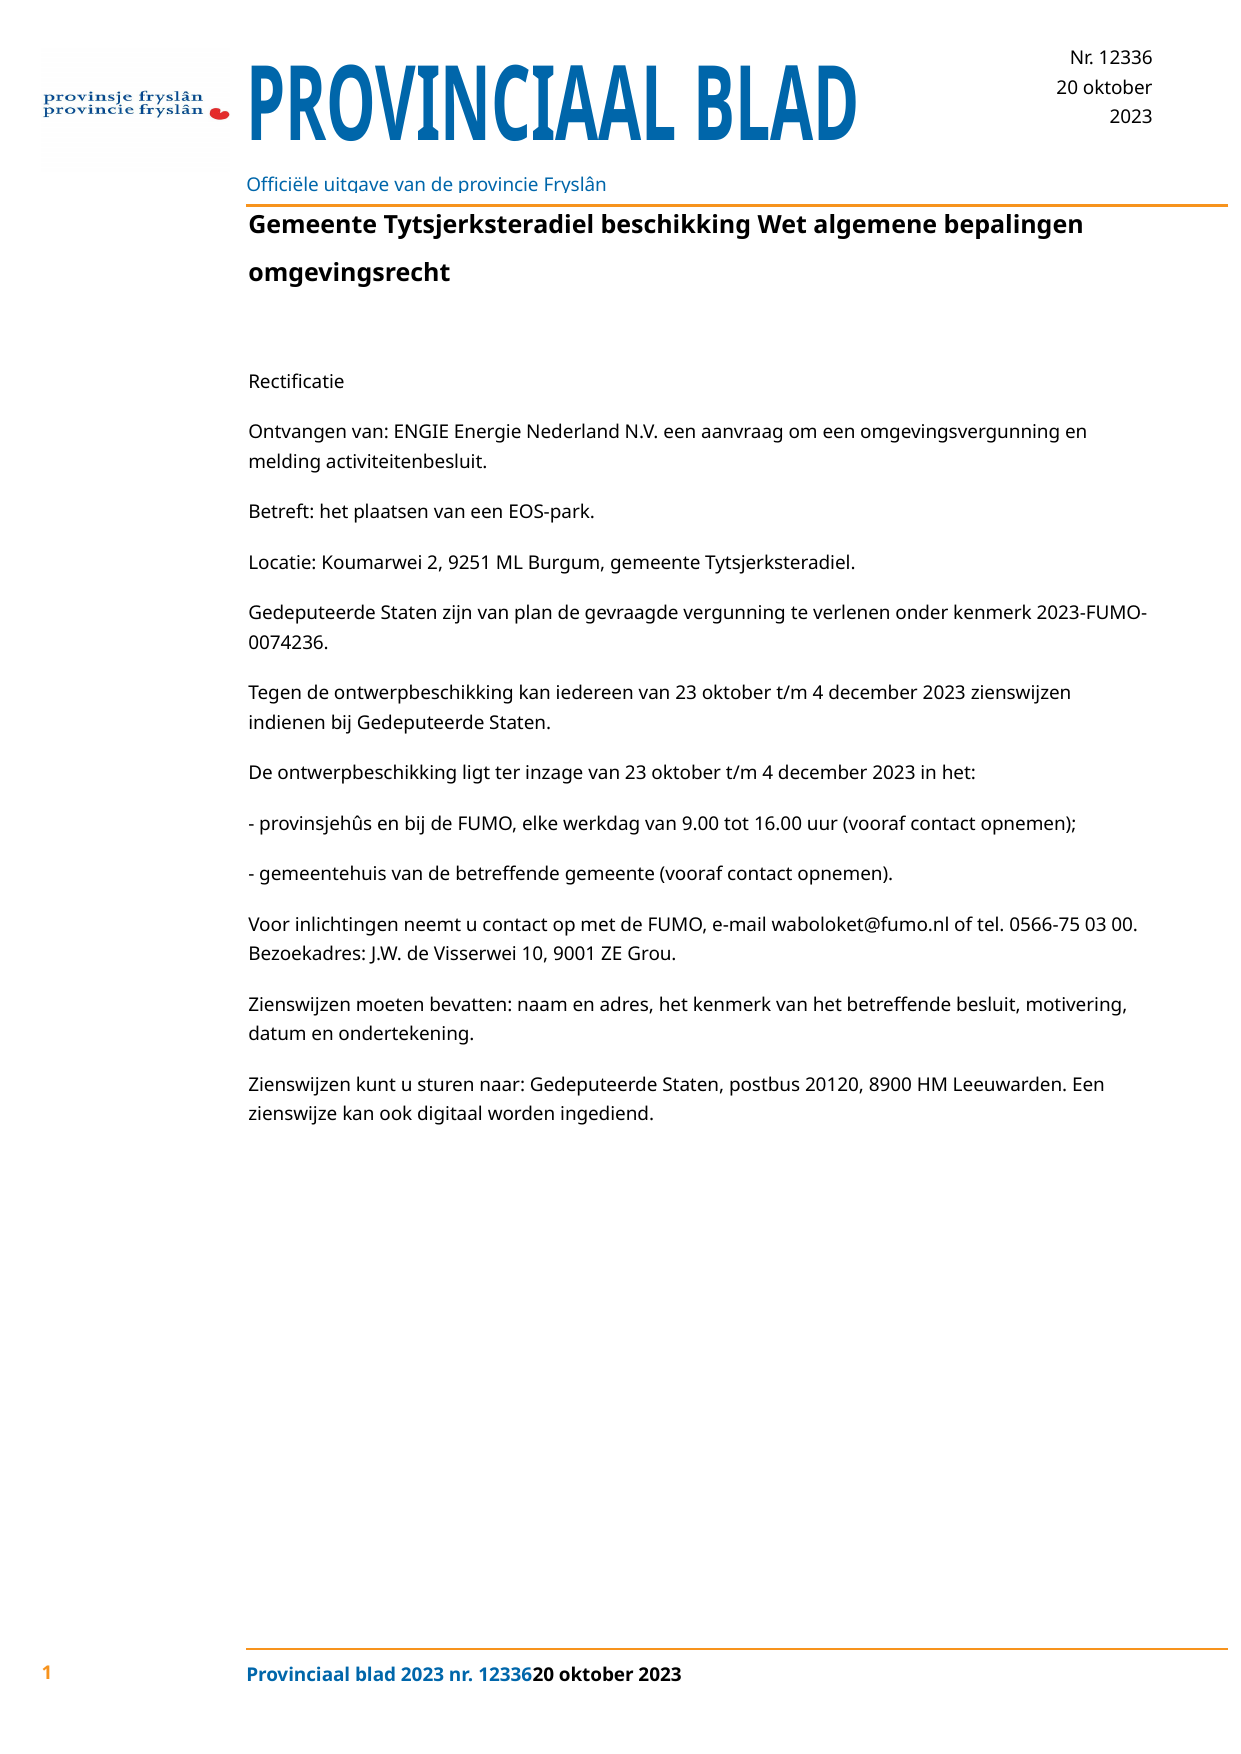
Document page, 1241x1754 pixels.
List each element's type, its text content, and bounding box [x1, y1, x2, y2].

text - provinsjehûs en bij de FUMO, elke werkdag van 9.00 tot 16.00 uur (vooraf contact opnemen); [248, 810, 1152, 836]
text Tegen de ontwerpbeschikking kan iedereen van 23 oktober t/m 4 december 2023 zienswijzen indienen bij Gedeputeerde Staten. [248, 679, 1152, 735]
text Ontvangen van: ENGIE Energie Nederland N.V. een aanvraag om een omgevingsvergunning en melding activiteitenbesluit. [248, 419, 1152, 474]
text - gemeentehuis van de betreffende gemeente (vooraf contact opnemen). [248, 860, 1152, 886]
text Betreft: het plaatsen van een EOS-park. [248, 499, 1152, 524]
text Zienswijzen moeten bevatten: naam en adres, het kenmerk van het betreffende besluit, motivering, datum en ondertekening. [248, 991, 1152, 1046]
text Zienswijzen kunt u sturen naar: Gedeputeerde Staten, postbus 20120, 8900 HM Leeuwarden. Een zienswijze kan ook digitaal worden ingediend. [248, 1071, 1152, 1126]
text Rectificatie [248, 368, 1152, 394]
text Gemeente Tytsjerksteradiel beschikking Wet algemene bepalingen omgevingsrecht [248, 207, 1152, 288]
text De ontwerpbeschikking ligt ter inzage van 23 oktober t/m 4 december 2023 in het: [248, 759, 1152, 785]
picture [41, 47, 231, 172]
text Voor inlichtingen neemt u contact op met de FUMO, e-mail waboloket@fumo.nl of tel. 0566-75 03 00. Bezoekadres: J.W. de Visserwei 10, 9001 ZE Grou. [248, 911, 1152, 966]
text Locatie: Koumarwei 2, 9251 ML Burgum, gemeente Tytsjerksteradiel. [248, 549, 1152, 575]
text Gedeputeerde Staten zijn van plan de gevraagde vergunning te verlenen onder kenmerk 2023-FUMO-0074236. [248, 599, 1152, 655]
